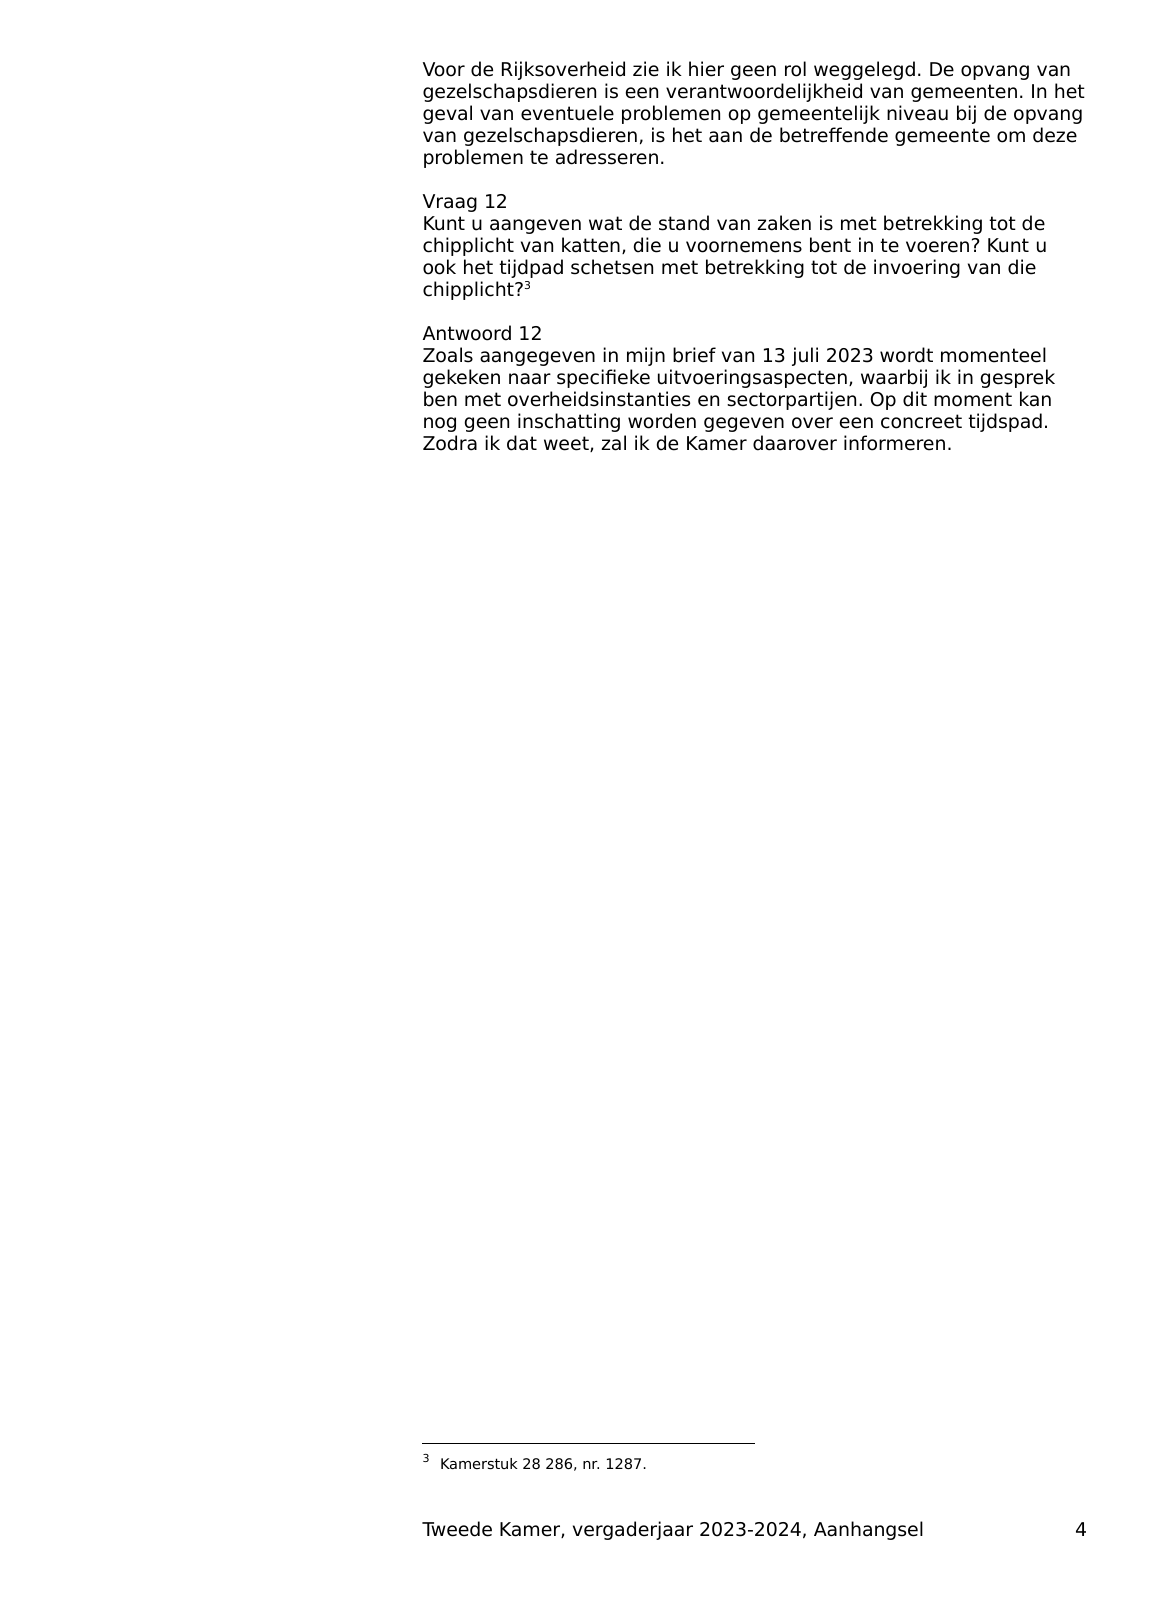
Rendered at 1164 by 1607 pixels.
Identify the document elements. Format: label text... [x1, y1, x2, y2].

text Kunt u aangeven wat de stand van zaken is met betrekking tot de chipplicht van katten, die u voornemens bent in te voeren? Kunt u ook het tijdpad schetsen met betrekking tot de invoering van die chipplicht? [422, 213, 1087, 301]
text Kamerstuk 28 286, nr. 1287. [422, 1452, 1087, 1474]
text Zoals aangegeven in mijn brief van 13 juli 2023 wordt momenteel gekeken naar specifieke uitvoeringsaspecten, waarbij ik in gesprek ben met overheidsinstanties en sectorpartijen. Op dit moment kan nog geen inschatting worden gegeven over een concreet tijdspad. Zodra ik dat weet, zal ik de Kamer daarover informeren. [422, 345, 1087, 455]
text Antwoord 12 [422, 323, 1087, 345]
text Vraag 12 [422, 191, 1087, 213]
text Voor de Rijksoverheid zie ik hier geen rol weggelegd. De opvang van gezelschapsdieren is een verantwoordelijkheid van gemeenten. In het geval van eventuele problemen op gemeentelijk niveau bij de opvang van gezelschapsdieren, is het aan de betreffende gemeente om deze problemen te adresseren. [422, 59, 1087, 169]
